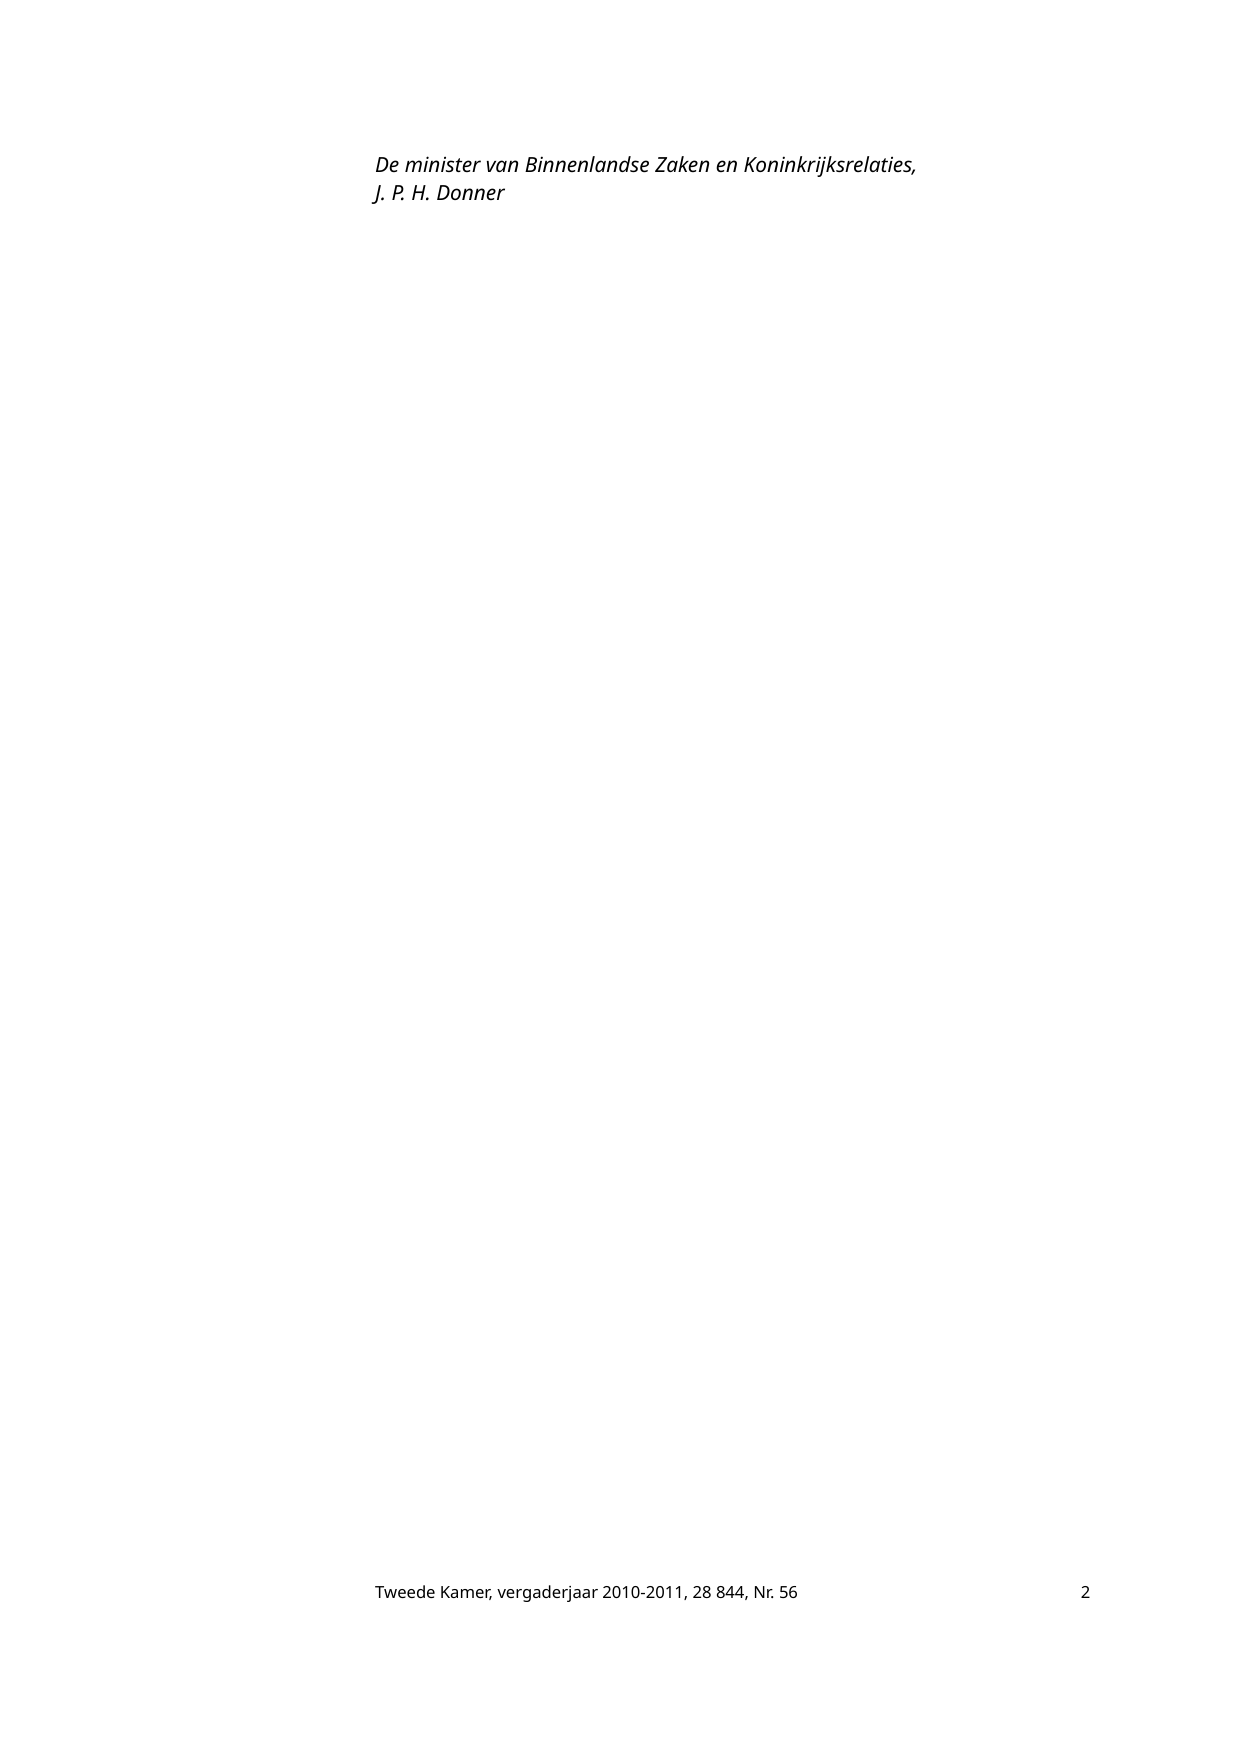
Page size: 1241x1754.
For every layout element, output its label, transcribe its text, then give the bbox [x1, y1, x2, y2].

text J. P. H. Donner [375, 178, 1090, 207]
text De minister van Binnenlandse Zaken en Koninkrijksrelaties, [375, 150, 1090, 178]
